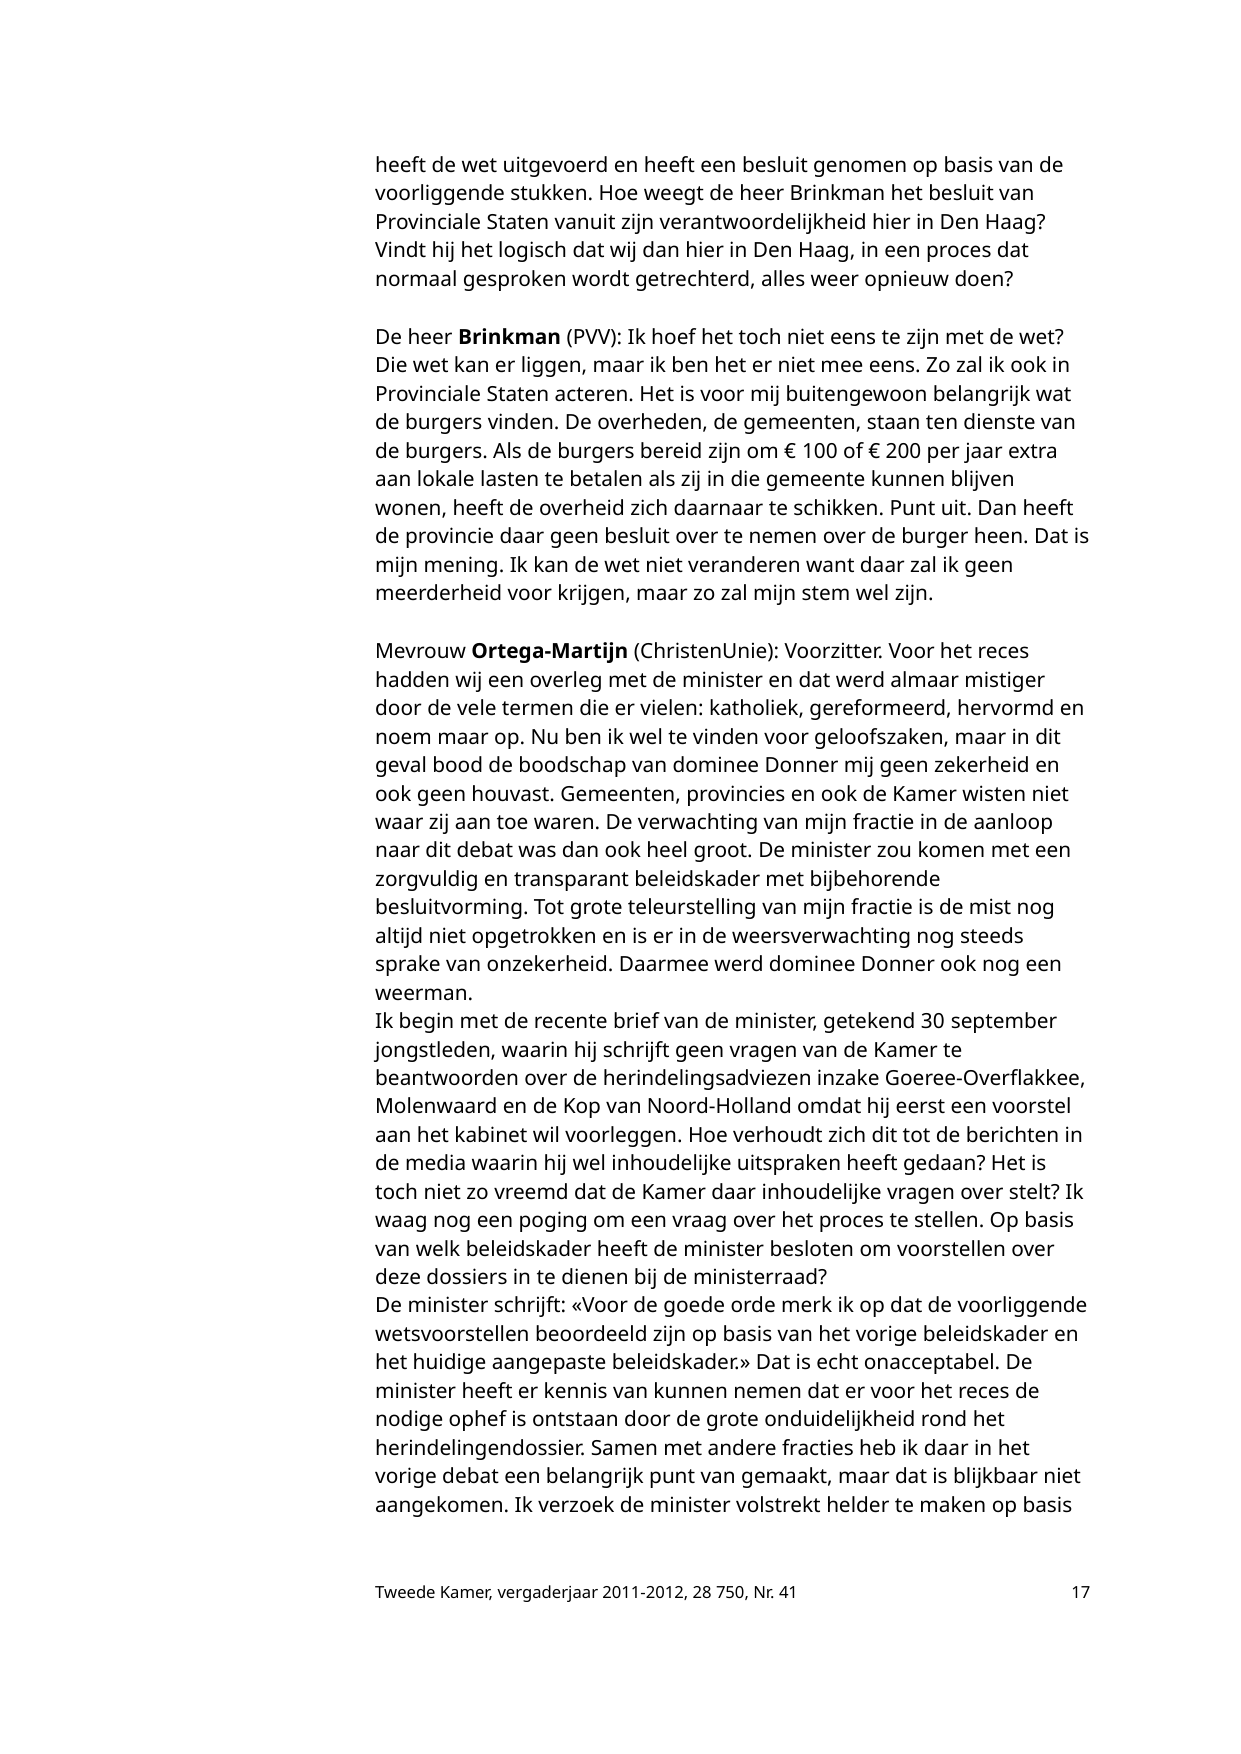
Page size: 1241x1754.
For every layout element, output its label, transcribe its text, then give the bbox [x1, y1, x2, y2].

text De minister schrijft: «Voor de goede orde merk ik op dat de voorliggende wetsvoorstellen beoordeeld zijn op basis van het vorige beleidskader en het huidige aangepaste beleidskader.» Dat is echt onacceptabel. De minister heeft er kennis van kunnen nemen dat er voor het reces de nodige ophef is ontstaan door de grote onduidelijkheid rond het herindelingendossier. Samen met andere fracties heb ik daar in het vorige debat een belangrijk punt van gemaakt, maar dat is blijkbaar niet aangekomen. Ik verzoek de minister volstrekt helder te maken op basis [375, 1291, 1090, 1518]
text heeft de wet uitgevoerd en heeft een besluit genomen op basis van de voorliggende stukken. Hoe weegt de heer Brinkman het besluit van Provinciale Staten vanuit zijn verantwoordelijkheid hier in Den Haag? Vindt hij het logisch dat wij dan hier in Den Haag, in een proces dat normaal gesproken wordt getrechterd, alles weer opnieuw doen? [375, 150, 1090, 292]
text De heer Brinkman (PVV): Ik hoef het toch niet eens te zijn met de wet? Die wet kan er liggen, maar ik ben het er niet mee eens. Zo zal ik ook in Provinciale Staten acteren. Het is voor mij buitengewoon belangrijk wat de burgers vinden. De overheden, de gemeenten, staan ten dienste van de burgers. Als de burgers bereid zijn om € 100 of € 200 per jaar extra aan lokale lasten te betalen als zij in die gemeente kunnen blijven wonen, heeft de overheid zich daarnaar te schikken. Punt uit. Dan heeft de provincie daar geen besluit over te nemen over de burger heen. Dat is mijn mening. Ik kan de wet niet veranderen want daar zal ik geen meerderheid voor krijgen, maar zo zal mijn stem wel zijn. [375, 322, 1090, 607]
text Ik begin met de recente brief van de minister, getekend 30 september jongstleden, waarin hij schrijft geen vragen van de Kamer te beantwoorden over de herindelingsadviezen inzake Goeree-Overflakkee, Molenwaard en de Kop van Noord-Holland omdat hij eerst een voorstel aan het kabinet wil voorleggen. Hoe verhoudt zich dit tot de berichten in de media waarin hij wel inhoudelijke uitspraken heeft gedaan? Het is toch niet zo vreemd dat de Kamer daar inhoudelijke vragen over stelt? Ik waag nog een poging om een vraag over het proces te stellen. Op basis van welk beleidskader heeft de minister besloten om voorstellen over deze dossiers in te dienen bij de ministerraad? [375, 1006, 1090, 1291]
text Mevrouw Ortega-Martijn (ChristenUnie): Voorzitter. Voor het reces hadden wij een overleg met de minister en dat werd almaar mistiger door de vele termen die er vielen: katholiek, gereformeerd, hervormd en noem maar op. Nu ben ik wel te vinden voor geloofszaken, maar in dit geval bood de boodschap van dominee Donner mij geen zekerheid en ook geen houvast. Gemeenten, provincies en ook de Kamer wisten niet waar zij aan toe waren. De verwachting van mijn fractie in de aanloop naar dit debat was dan ook heel groot. De minister zou komen met een zorgvuldig en transparant beleidskader met bijbehorende besluitvorming. Tot grote teleurstelling van mijn fractie is de mist nog altijd niet opgetrokken en is er in de weersverwachting nog steeds sprake van onzekerheid. Daarmee werd dominee Donner ook nog een weerman. [375, 637, 1090, 1006]
